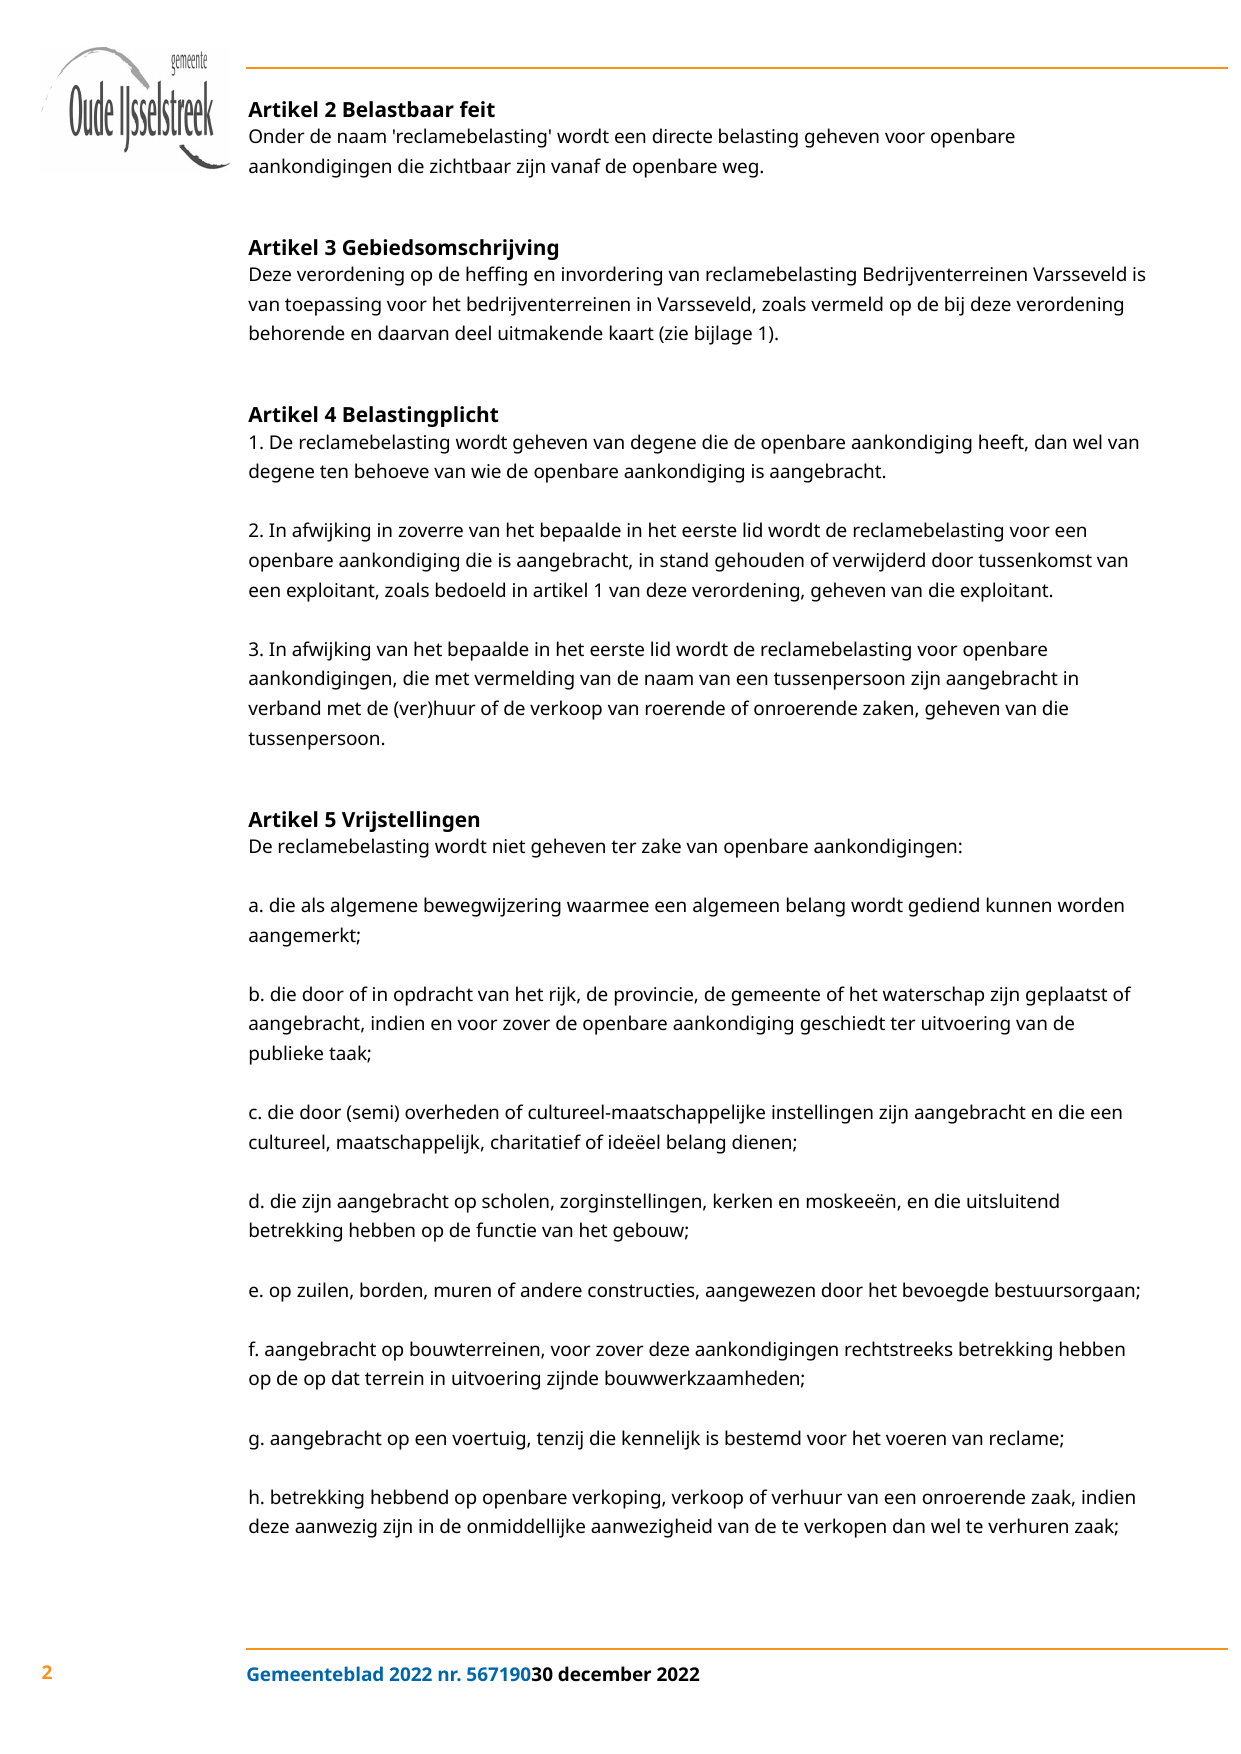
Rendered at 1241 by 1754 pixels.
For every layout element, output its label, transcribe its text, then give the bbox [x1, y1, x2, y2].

text Onder de naam 'reclamebelasting' wordt een directe belasting geheven voor openbare aankondigingen die zichtbaar zijn vanaf de openbare weg. [248, 123, 1152, 178]
picture [41, 47, 231, 172]
text 2. In afwijking in zoverre van het bepaalde in het eerste lid wordt de reclamebelasting voor een openbare aankondiging die is aangebracht, in stand gehouden of verwijderd door tussenkomst van een exploitant, zoals bedoeld in artikel 1 van deze verordening, geheven van die exploitant. [248, 518, 1152, 602]
text h. betrekking hebbend op openbare verkoping, verkoop of verhuur van een onroerende zaak, indien deze aanwezig zijn in de onmiddellijke aanwezigheid van de te verkopen dan wel te verhuren zaak; [248, 1484, 1152, 1539]
text Artikel 5 Vrijstellingen [248, 805, 1152, 833]
text De reclamebelasting wordt niet geheven ter zake van openbare aankondigingen: [248, 833, 1152, 859]
text b. die door of in opdracht van het rijk, de provincie, de gemeente of het waterschap zijn geplaatst of aangebracht, indien en voor zover de openbare aankondiging geschiedt ter uitvoering van de publieke taak; [248, 981, 1152, 1066]
text c. die door (semi) overheden of cultureel-maatschappelijke instellingen zijn aangebracht en die een cultureel, maatschappelijk, charitatief of ideëel belang dienen; [248, 1099, 1152, 1155]
text Artikel 2 Belastbaar feit [248, 95, 1152, 123]
text g. aangebracht op een voertuig, tenzij die kennelijk is bestemd voor het voeren van reclame; [248, 1425, 1152, 1451]
text Artikel 3 Gebiedsomschrijving [248, 233, 1152, 261]
text 1. De reclamebelasting wordt geheven van degene die de openbare aankondiging heeft, dan wel van degene ten behoeve van wie de openbare aankondiging is aangebracht. [248, 429, 1152, 484]
text f. aangebracht op bouwterreinen, voor zover deze aankondigingen rechtstreeks betrekking hebben op de op dat terrein in uitvoering zijnde bouwwerkzaamheden; [248, 1336, 1152, 1391]
text Artikel 4 Belastingplicht [248, 400, 1152, 429]
text d. die zijn aangebracht op scholen, zorginstellingen, kerken en moskeeën, en die uitsluitend betrekking hebben op de functie van het gebouw; [248, 1188, 1152, 1243]
text Deze verordening op de heffing en invordering van reclamebelasting Bedrijventerreinen Varsseveld is van toepassing voor het bedrijventerreinen in Varsseveld, zoals vermeld op de bij deze verordening behorende en daarvan deel uitmakende kaart (zie bijlage 1). [248, 261, 1152, 346]
text e. op zuilen, borden, muren of andere constructies, aangewezen door het bevoegde bestuursorgaan; [248, 1277, 1152, 1303]
text a. die als algemene bewegwijzering waarmee een algemeen belang wordt gediend kunnen worden aangemerkt; [248, 892, 1152, 948]
text 3. In afwijking van het bepaalde in het eerste lid wordt de reclamebelasting voor openbare aankondigingen, die met vermelding van de naam van een tussenpersoon zijn aangebracht in verband met de (ver)huur of de verkoop van roerende of onroerende zaken, geheven van die tussenpersoon. [248, 636, 1152, 750]
